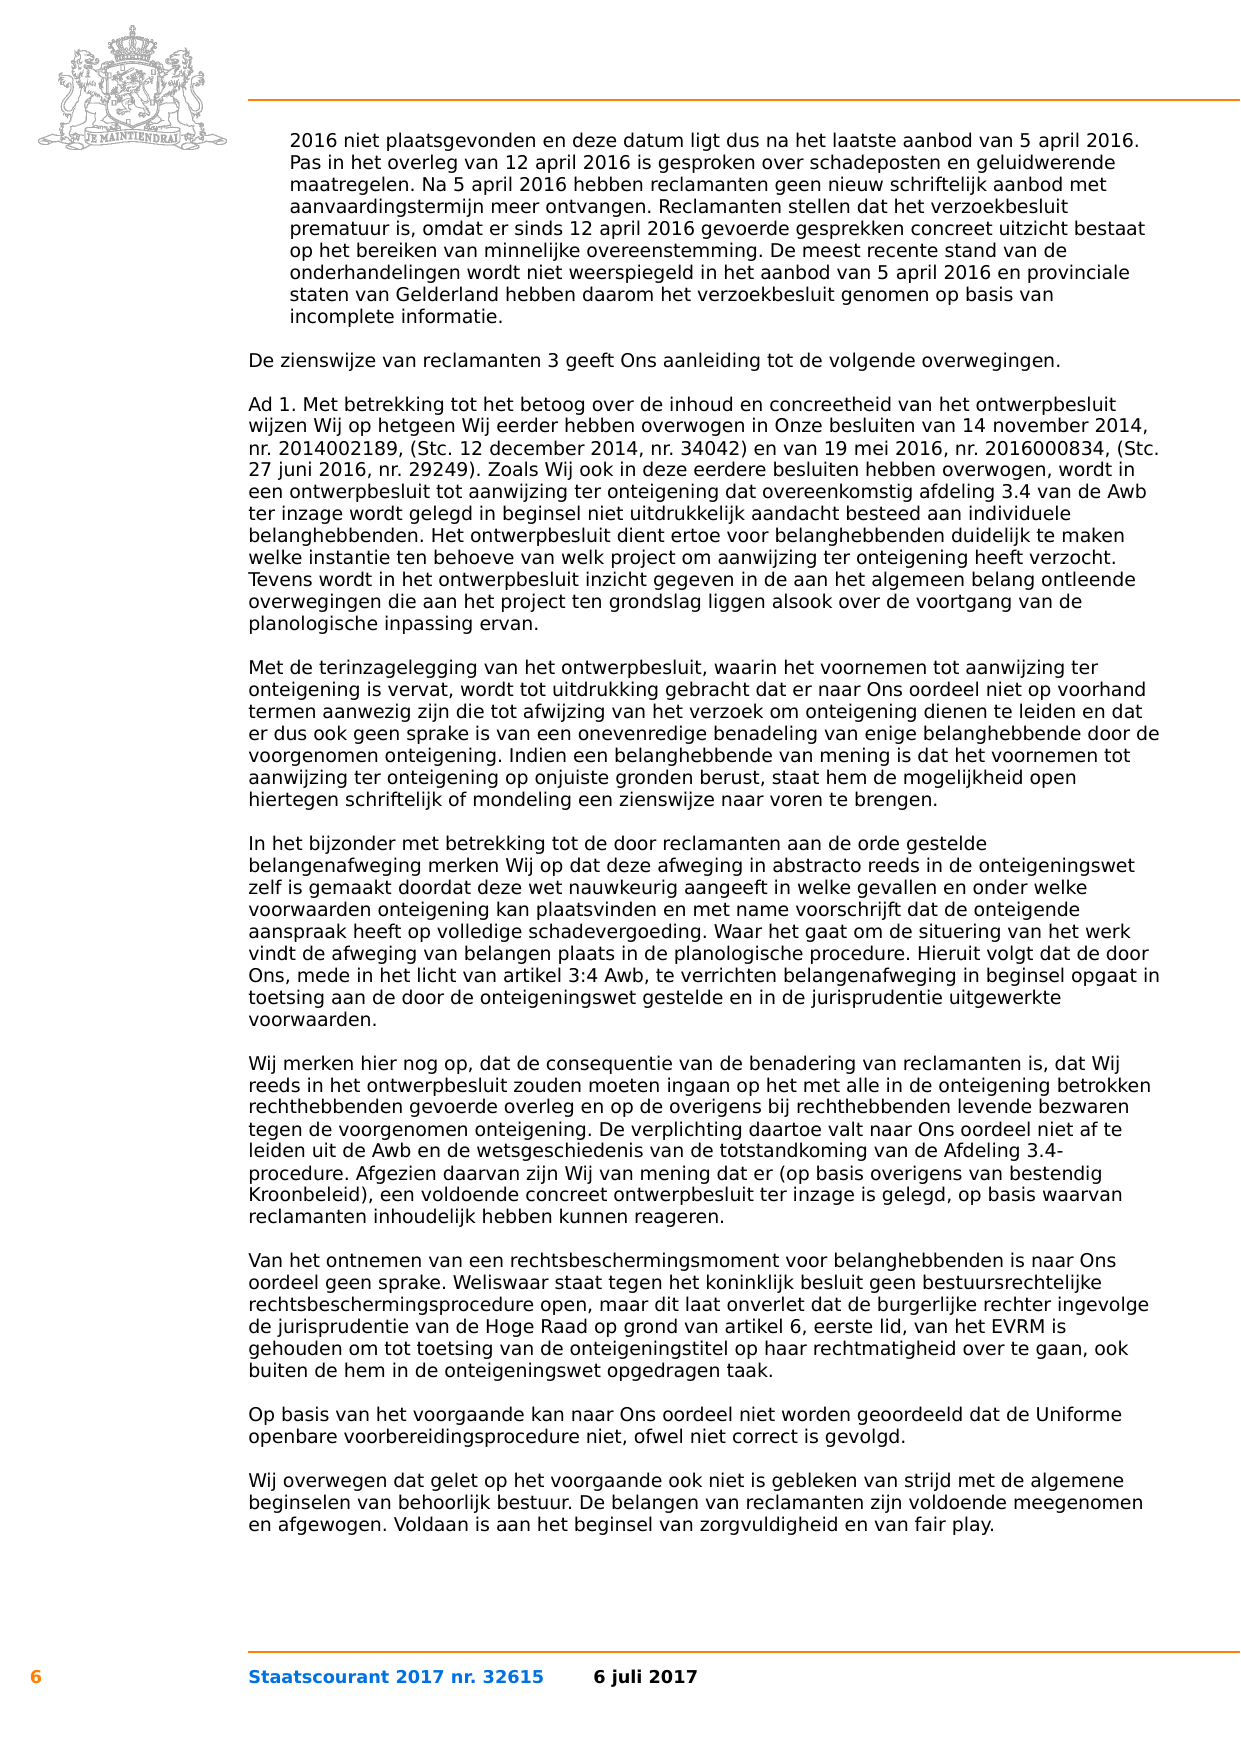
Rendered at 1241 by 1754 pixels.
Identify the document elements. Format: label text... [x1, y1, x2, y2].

text De zienswijze van reclamanten 3 geeft Ons aanleiding tot de volgende overwegingen. [248, 349, 1163, 372]
picture [38, 25, 227, 150]
text Wij merken hier nog op, dat de consequentie van de benadering van reclamanten is, dat Wij reeds in het ontwerpbesluit zouden moeten ingaan op het met alle in de onteigening betrokken rechthebbenden gevoerde overleg en op de overigens bij rechthebbenden levende bezwaren tegen de voorgenomen onteigening. De verplichting daartoe valt naar Ons oordeel niet af te leiden uit de Awb en de wetsgeschiedenis van de totstandkoming van de Afdeling 3.4-procedure. Afgezien daarvan zijn Wij van mening dat er (op basis overigens van bestendig Kroonbeleid), een voldoende concreet ontwerpbesluit ter inzage is gelegd, op basis waarvan reclamanten inhoudelijk hebben kunnen reageren. [248, 1052, 1163, 1228]
text Wij overwegen dat gelet op het voorgaande ook niet is gebleken van strijd met de algemene beginselen van behoorlijk bestuur. De belangen van reclamanten zijn voldoende meegenomen en afgewogen. Voldaan is aan het beginsel van zorgvuldigheid en van fair play. [248, 1470, 1163, 1536]
text Van het ontnemen van een rechtsbeschermingsmoment voor belanghebbenden is naar Ons oordeel geen sprake. Weliswaar staat tegen het koninklijk besluit geen bestuursrechtelijke rechtsbeschermingsprocedure open, maar dit laat onverlet dat de burgerlijke rechter ingevolge de jurisprudentie van de Hoge Raad op grond van artikel 6, eerste lid, van het EVRM is gehouden om tot toetsing van de onteigeningstitel op haar rechtmatigheid over te gaan, ook buiten de hem in de onteigeningswet opgedragen taak. [248, 1250, 1163, 1382]
text Op basis van het voorgaande kan naar Ons oordeel niet worden geoordeeld dat de Uniforme openbare voorbereidingsprocedure niet, ofwel niet correct is gevolgd. [248, 1404, 1163, 1448]
text Met de terinzagelegging van het ontwerpbesluit, waarin het voornemen tot aanwijzing ter onteigening is vervat, wordt tot uitdrukking gebracht dat er naar Ons oordeel niet op voorhand termen aanwezig zijn die tot afwijzing van het verzoek om onteigening dienen te leiden en dat er dus ook geen sprake is van een onevenredige benadeling van enige belanghebbende door de voorgenomen onteigening. Indien een belanghebbende van mening is dat het voornemen tot aanwijzing ter onteigening op onjuiste gronden berust, staat hem de mogelijkheid open hiertegen schriftelijk of mondeling een zienswijze naar voren te brengen. [248, 657, 1163, 811]
text In het bijzonder met betrekking tot de door reclamanten aan de orde gestelde belangenafweging merken Wij op dat deze afweging in abstracto reeds in de onteigeningswet zelf is gemaakt doordat deze wet nauwkeurig aangeeft in welke gevallen en onder welke voorwaarden onteigening kan plaatsvinden en met name voorschrijft dat de onteigende aanspraak heeft op volledige schadevergoeding. Waar het gaat om de situering van het werk vindt de afweging van belangen plaats in de planologische procedure. Hieruit volgt dat de door Ons, mede in het licht van artikel 3:4 Awb, te verrichten belangenafweging in beginsel opgaat in toetsing aan de door de onteigeningswet gestelde en in de jurisprudentie uitgewerkte voorwaarden. [248, 833, 1163, 1031]
text Ad 1. Met betrekking tot het betoog over de inhoud en concreetheid van het ontwerpbesluit wijzen Wij op hetgeen Wij eerder hebben overwogen in Onze besluiten van 14 november 2014, nr. 2014002189, (Stc. 12 december 2014, nr. 34042) en van 19 mei 2016, nr. 2016000834, (Stc. 27 juni 2016, nr. 29249). Zoals Wij ook in deze eerdere besluiten hebben overwogen, wordt in een ontwerpbesluit tot aanwijzing ter onteigening dat overeenkomstig afdeling 3.4 van de Awb ter inzage wordt gelegd in beginsel niet uitdrukkelijk aandacht besteed aan individuele belanghebbenden. Het ontwerpbesluit dient ertoe voor belanghebbenden duidelijk te maken welke instantie ten behoeve van welk project om aanwijzing ter onteigening heeft verzocht. Tevens wordt in het ontwerpbesluit inzicht gegeven in de aan het algemeen belang ontleende overwegingen die aan het project ten grondslag liggen alsook over de voortgang van de planologische inpassing ervan. [248, 393, 1163, 635]
text 2016 niet plaatsgevonden en deze datum ligt dus na het laatste aanbod van 5 april 2016. Pas in het overleg van 12 april 2016 is gesproken over schadeposten en geluidwerende maatregelen. Na 5 april 2016 hebben reclamanten geen nieuw schriftelijk aanbod met aanvaardingstermijn meer ontvangen. Reclamanten stellen dat het verzoekbesluit prematuur is, omdat er sinds 12 april 2016 gevoerde gesprekken concreet uitzicht bestaat op het bereiken van minnelijke overeenstemming. De meest recente stand van de onderhandelingen wordt niet weerspiegeld in het aanbod van 5 april 2016 en provinciale staten van Gelderland hebben daarom het verzoekbesluit genomen op basis van incomplete informatie. [248, 130, 1163, 328]
